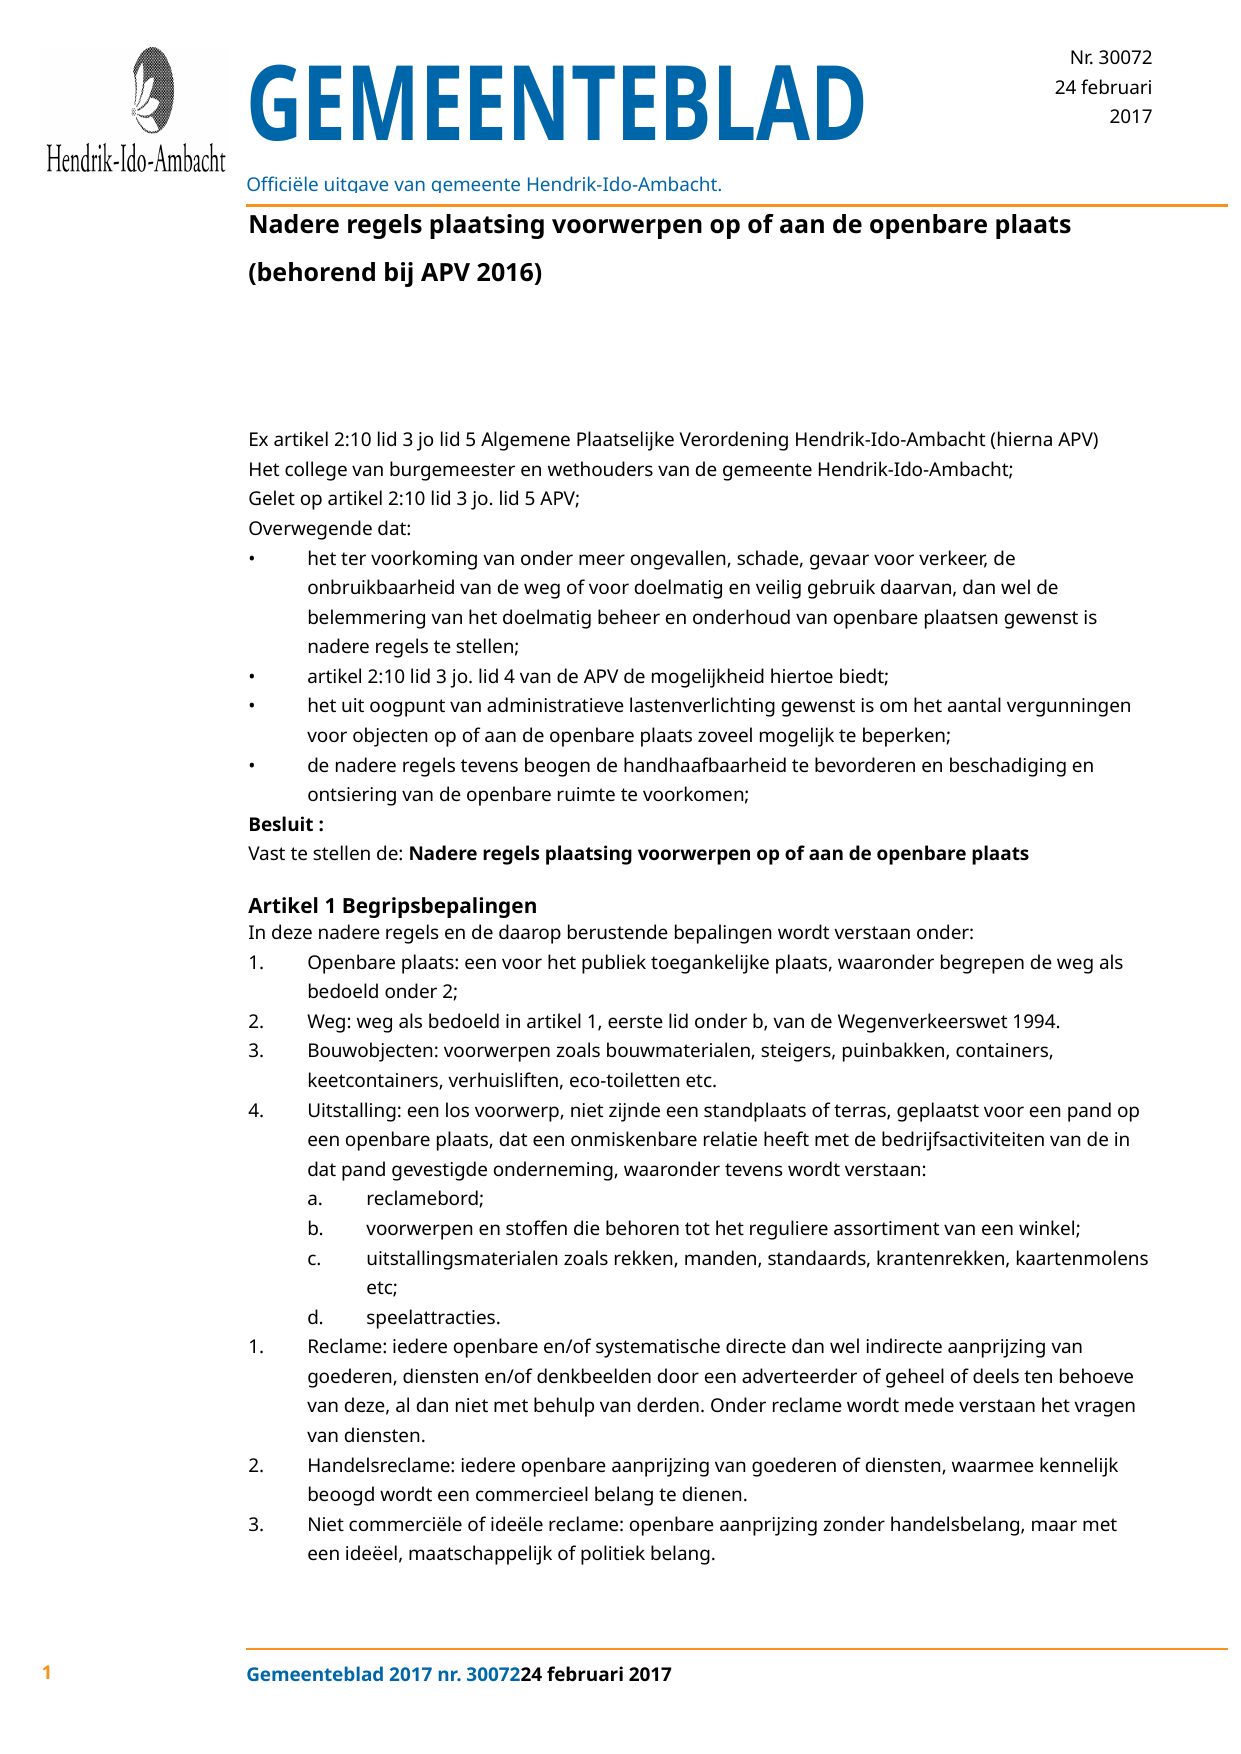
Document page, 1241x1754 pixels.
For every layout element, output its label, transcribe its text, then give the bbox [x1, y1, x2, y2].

text Het college van burgemeester en wethouders van de gemeente Hendrik-Ido-Ambacht; [248, 456, 1152, 482]
list Uitstalling: een los voorwerp, niet zijnde een standplaats of terras, geplaatst voor een pand op een openbare plaats, dat een onmiskenbare relatie heeft met de bedrijfsactiviteiten van de in dat pand gevestigde onderneming, waaronder tevens wordt verstaan: [248, 1097, 1152, 1182]
list reclamebord; [307, 1186, 1152, 1211]
list Bouwobjecten: voorwerpen zoals bouwmaterialen, steigers, puinbakken, containers, keetcontainers, verhuisliften, eco-toiletten etc. [248, 1038, 1152, 1093]
picture [41, 47, 231, 172]
list artikel 2:10 lid 3 jo. lid 4 van de APV de mogelijkheid hiertoe biedt; [248, 663, 1152, 689]
list de nadere regels tevens beogen de handhaafbaarheid te bevorderen en beschadiging en ontsiering van de openbare ruimte te voorkomen; [248, 752, 1152, 807]
text Overwegende dat: [248, 515, 1152, 541]
text In deze nadere regels en de daarop berustende bepalingen wordt verstaan onder: [248, 919, 1152, 945]
list het ter voorkoming van onder meer ongevallen, schade, gevaar voor verkeer, de onbruikbaarheid van de weg of voor doelmatig en veilig gebruik daarvan, dan wel de belemmering van het doelmatig beheer en onderhoud van openbare plaatsen gewenst is nadere regels te stellen; [248, 545, 1152, 659]
list Reclame: iedere openbare en/of systematische directe dan wel indirecte aanprijzing van goederen, diensten en/of denkbeelden door een adverteerder of geheel of deels ten behoeve van deze, al dan niet met behulp van derden. Onder reclame wordt mede verstaan het vragen van diensten. [248, 1333, 1152, 1448]
list Weg: weg als bedoeld in artikel 1, eerste lid onder b, van de Wegenverkeerswet 1994. [248, 1008, 1152, 1034]
list voorwerpen en stoffen die behoren tot het reguliere assortiment van een winkel; [307, 1215, 1152, 1241]
text Artikel 1 Begripsbepalingen [248, 891, 1152, 919]
text Vast te stellen de: Nadere regels plaatsing voorwerpen op of aan de openbare plaats [248, 841, 1152, 866]
text Besluit : [248, 811, 1152, 837]
list Handelsreclame: iedere openbare aanprijzing van goederen of diensten, waarmee kennelijk beoogd wordt een commercieel belang te dienen. [248, 1452, 1152, 1507]
list Openbare plaats: een voor het publiek toegankelijke plaats, waaronder begrepen de weg als bedoeld onder 2; [248, 949, 1152, 1004]
list Niet commerciële of ideële reclame: openbare aanprijzing zonder handelsbelang, maar met een ideëel, maatschappelijk of politiek belang. [248, 1511, 1152, 1566]
text Ex artikel 2:10 lid 3 jo lid 5 Algemene Plaatselijke Verordening Hendrik-Ido-Ambacht (hierna APV) [248, 426, 1152, 452]
list het uit oogpunt van administratieve lastenverlichting gewenst is om het aantal vergunningen voor objecten op of aan de openbare plaats zoveel mogelijk te beperken; [248, 693, 1152, 748]
text Nadere regels plaatsing voorwerpen op of aan de openbare plaats (behorend bij APV 2016) [248, 207, 1152, 288]
text Gelet op artikel 2:10 lid 3 jo. lid 5 APV; [248, 486, 1152, 511]
list uitstallingsmaterialen zoals rekken, manden, standaards, krantenrekken, kaartenmolens etc; [307, 1245, 1152, 1300]
list speelattracties. [307, 1304, 1152, 1330]
